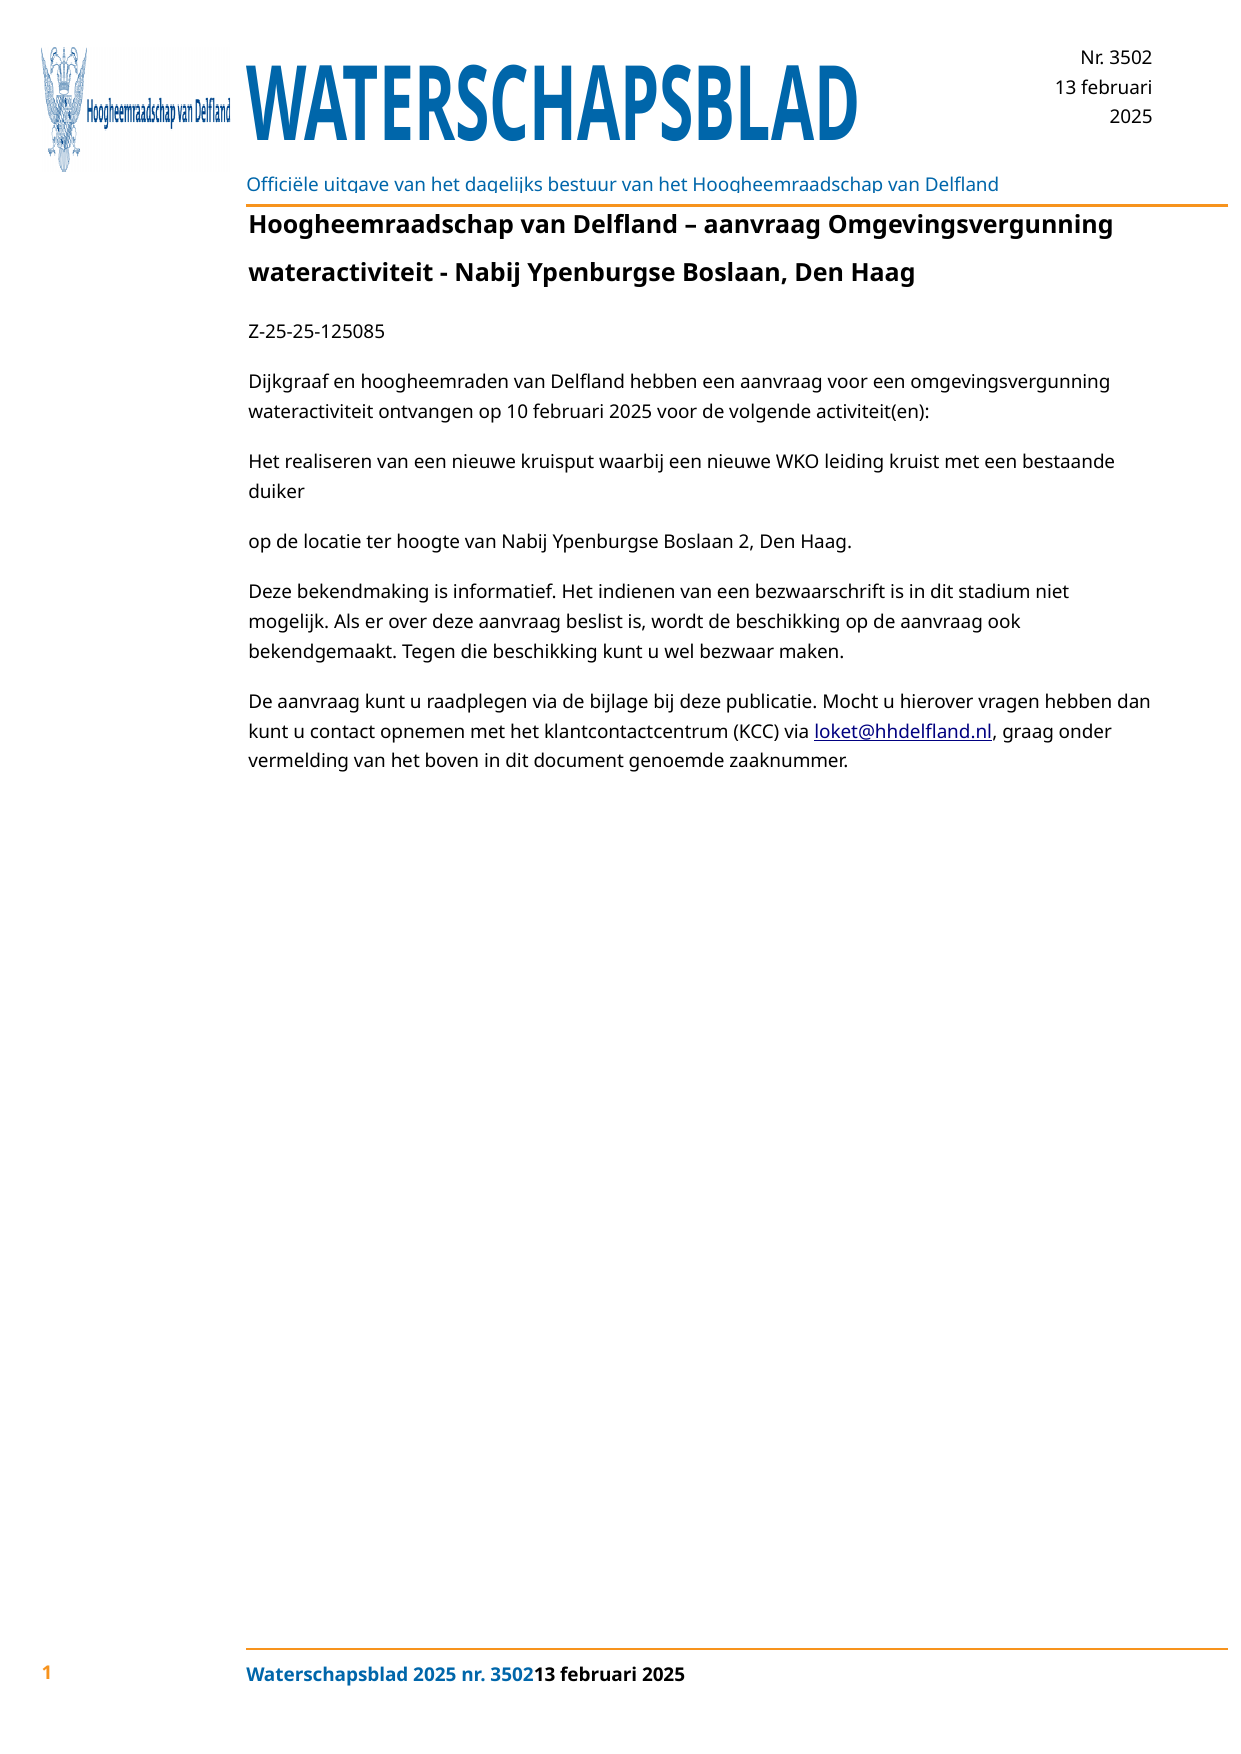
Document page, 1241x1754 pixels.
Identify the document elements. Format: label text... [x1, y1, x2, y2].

text Hoogheemraadschap van Delfland – aanvraag Omgevingsvergunning wateractiviteit - Nabij Ypenburgse Boslaan, Den Haag [248, 207, 1152, 288]
text De aanvraag kunt u raadplegen via de bijlage bij deze publicatie. Mocht u hierover vragen hebben dan kunt u contact opnemen met het klantcontactcentrum (KCC) via loket@hhdelfland.nl, graag onder vermelding van het boven in dit document genoemde zaaknummer. [248, 688, 1152, 773]
text Z-25-25-125085 [248, 318, 1152, 344]
picture [41, 47, 231, 172]
text Het realiseren van een nieuwe kruisput waarbij een nieuwe WKO leiding kruist met een bestaande duiker [248, 448, 1152, 504]
text Dijkgraaf en hoogheemraden van Delfland hebben een aanvraag voor een omgevingsvergunning wateractiviteit ontvangen op 10 februari 2025 voor de volgende activiteit(en): [248, 368, 1152, 424]
text Deze bekendmaking is informatief. Het indienen van een bezwaarschrift is in dit stadium niet mogelijk. Als er over deze aanvraag beslist is, wordt de beschikking op de aanvraag ook bekendgemaakt. Tegen die beschikking kunt u wel bezwaar maken. [248, 579, 1152, 664]
text op de locatie ter hoogte van Nabij Ypenburgse Boslaan 2, Den Haag. [248, 528, 1152, 554]
